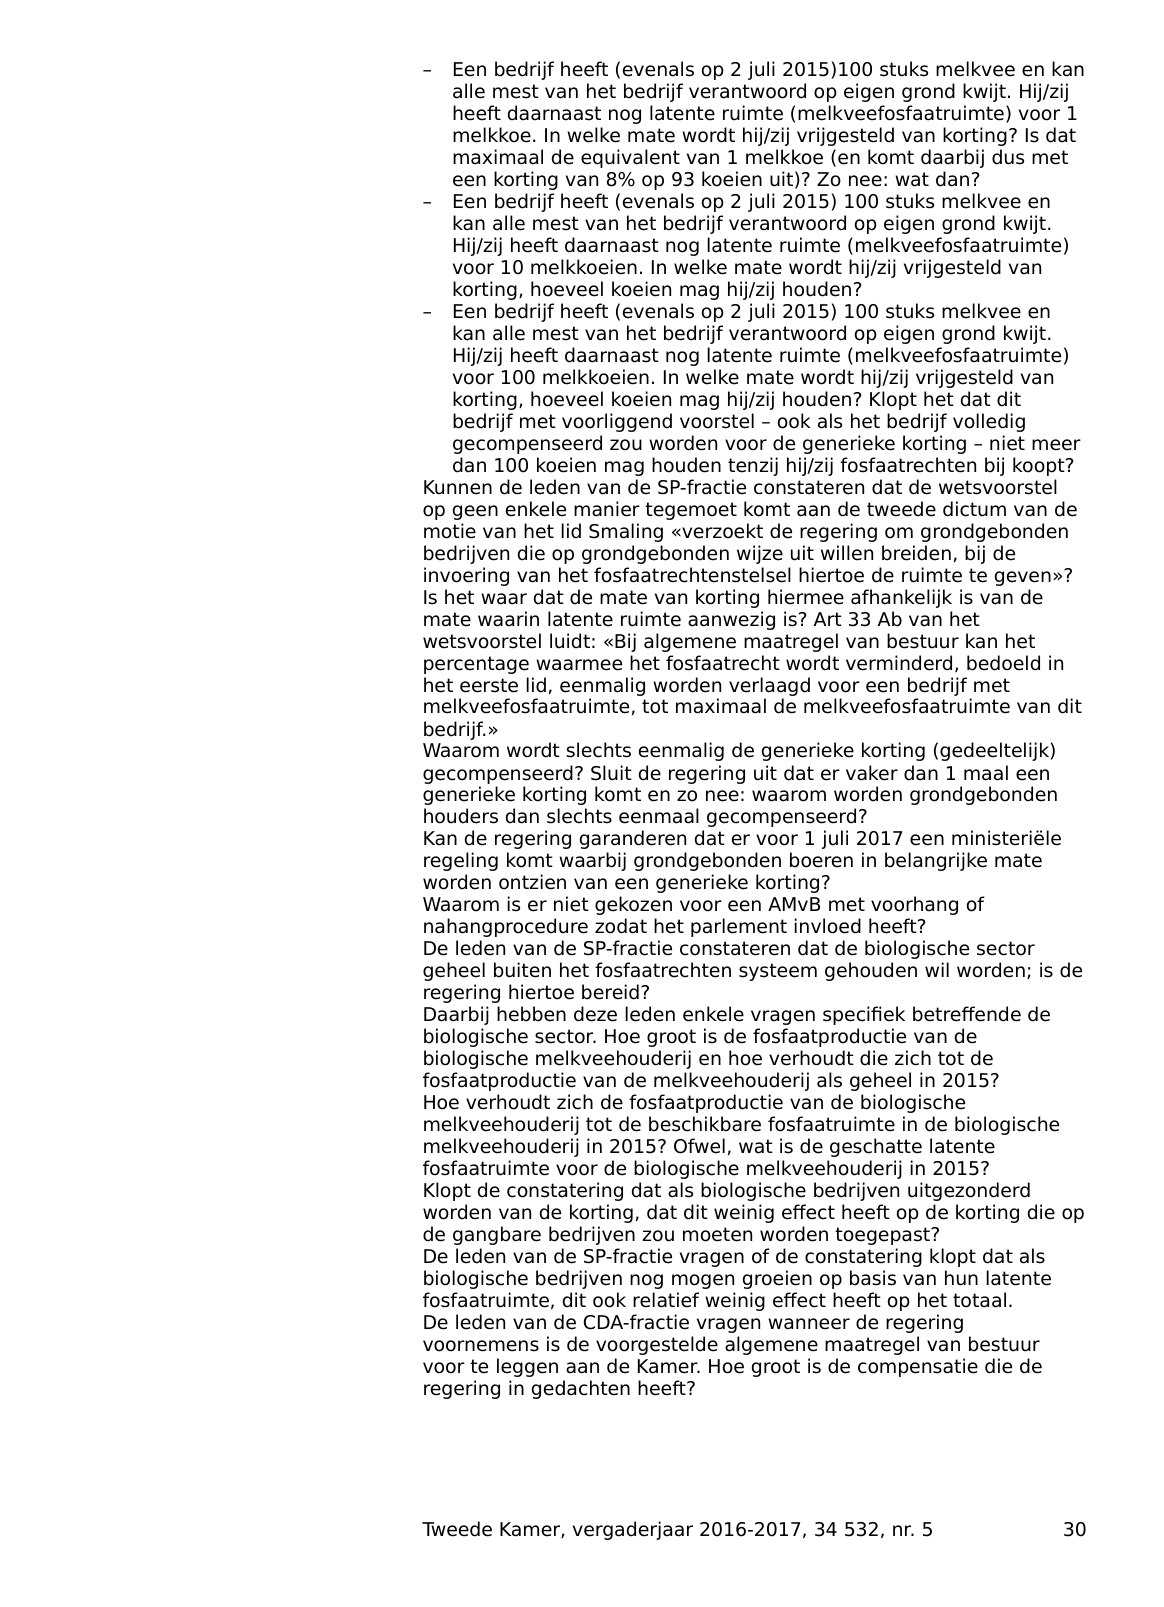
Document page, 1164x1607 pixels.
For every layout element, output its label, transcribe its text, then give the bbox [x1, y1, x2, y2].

text Klopt de constatering dat als biologische bedrijven uitgezonderd worden van de korting, dat dit weinig effect heeft op de korting die op de gangbare bedrijven zou moeten worden toegepast? [422, 1180, 1087, 1246]
text Kan de regering garanderen dat er voor 1 juli 2017 een ministeriële regeling komt waarbij grondgebonden boeren in belangrijke mate worden ontzien van een generieke korting? [422, 828, 1087, 894]
text Waarom wordt slechts eenmalig de generieke korting (gedeeltelijk) gecompenseerd? Sluit de regering uit dat er vaker dan 1 maal een generieke korting komt en zo nee: waarom worden grondgebonden houders dan slechts eenmaal gecompenseerd? [422, 740, 1087, 828]
text Hoe verhoudt zich de fosfaatproductie van de biologische melkveehouderij tot de beschikbare fosfaatruimte in de biologische melkveehouderij in 2015? Ofwel, wat is de geschatte latente fosfaatruimte voor de biologische melkveehouderij in 2015? [422, 1092, 1087, 1180]
text Waarom is er niet gekozen voor een AMvB met voorhang of nahangprocedure zodat het parlement invloed heeft? [422, 894, 1087, 938]
text Kunnen de leden van de SP-fractie constateren dat de wetsvoorstel op geen enkele manier tegemoet komt aan de tweede dictum van de motie van het lid Smaling «verzoekt de regering om grondgebonden bedrijven die op grondgebonden wijze uit willen breiden, bij de invoering van het fosfaatrechtenstelsel hiertoe de ruimte te geven»? Is het waar dat de mate van korting hiermee afhankelijk is van de mate waarin latente ruimte aanwezig is? Art 33 Ab van het wetsvoorstel luidt: «Bij algemene maatregel van bestuur kan het percentage waarmee het fosfaatrecht wordt verminderd, bedoeld in het eerste lid, eenmalig worden verlaagd voor een bedrijf met melkveefosfaatruimte, tot maximaal de melkveefosfaatruimte van dit bedrijf.» [422, 477, 1087, 740]
text De leden van de SP-fractie constateren dat de biologische sector geheel buiten het fosfaatrechten systeem gehouden wil worden; is de regering hiertoe bereid? [422, 938, 1087, 1004]
text Daarbij hebben deze leden enkele vragen specifiek betreffende de biologische sector. Hoe groot is de fosfaatproductie van de biologische melkveehouderij en hoe verhoudt die zich tot de fosfaatproductie van de melkveehouderij als geheel in 2015? [422, 1004, 1087, 1092]
text – Een bedrijf heeft (evenals op 2 juli 2015) 100 stuks melkvee en kan alle mest van het bedrijf verantwoord op eigen grond kwijt. Hij/zij heeft daarnaast nog latente ruimte (melkveefosfaatruimte) voor 10 melkkoeien. In welke mate wordt hij/zij vrijgesteld van korting, hoeveel koeien mag hij/zij houden? [422, 191, 1087, 301]
text – Een bedrijf heeft (evenals op 2 juli 2015)100 stuks melkvee en kan alle mest van het bedrijf verantwoord op eigen grond kwijt. Hij/zij heeft daarnaast nog latente ruimte (melkveefosfaatruimte) voor 1 melkkoe. In welke mate wordt hij/zij vrijgesteld van korting? Is dat maximaal de equivalent van 1 melkkoe (en komt daarbij dus met een korting van 8% op 93 koeien uit)? Zo nee: wat dan? [422, 59, 1087, 191]
text De leden van de CDA-fractie vragen wanneer de regering voornemens is de voorgestelde algemene maatregel van bestuur voor te leggen aan de Kamer. Hoe groot is de compensatie die de regering in gedachten heeft? [422, 1312, 1087, 1400]
text De leden van de SP-fractie vragen of de constatering klopt dat als biologische bedrijven nog mogen groeien op basis van hun latente fosfaatruimte, dit ook relatief weinig effect heeft op het totaal. [422, 1246, 1087, 1312]
text – Een bedrijf heeft (evenals op 2 juli 2015) 100 stuks melkvee en kan alle mest van het bedrijf verantwoord op eigen grond kwijt. Hij/zij heeft daarnaast nog latente ruimte (melkveefosfaatruimte) voor 100 melkkoeien. In welke mate wordt hij/zij vrijgesteld van korting, hoeveel koeien mag hij/zij houden? Klopt het dat dit bedrijf met voorliggend voorstel – ook als het bedrijf volledig gecompenseerd zou worden voor de generieke korting – niet meer dan 100 koeien mag houden tenzij hij/zij fosfaatrechten bij koopt? [422, 301, 1087, 477]
